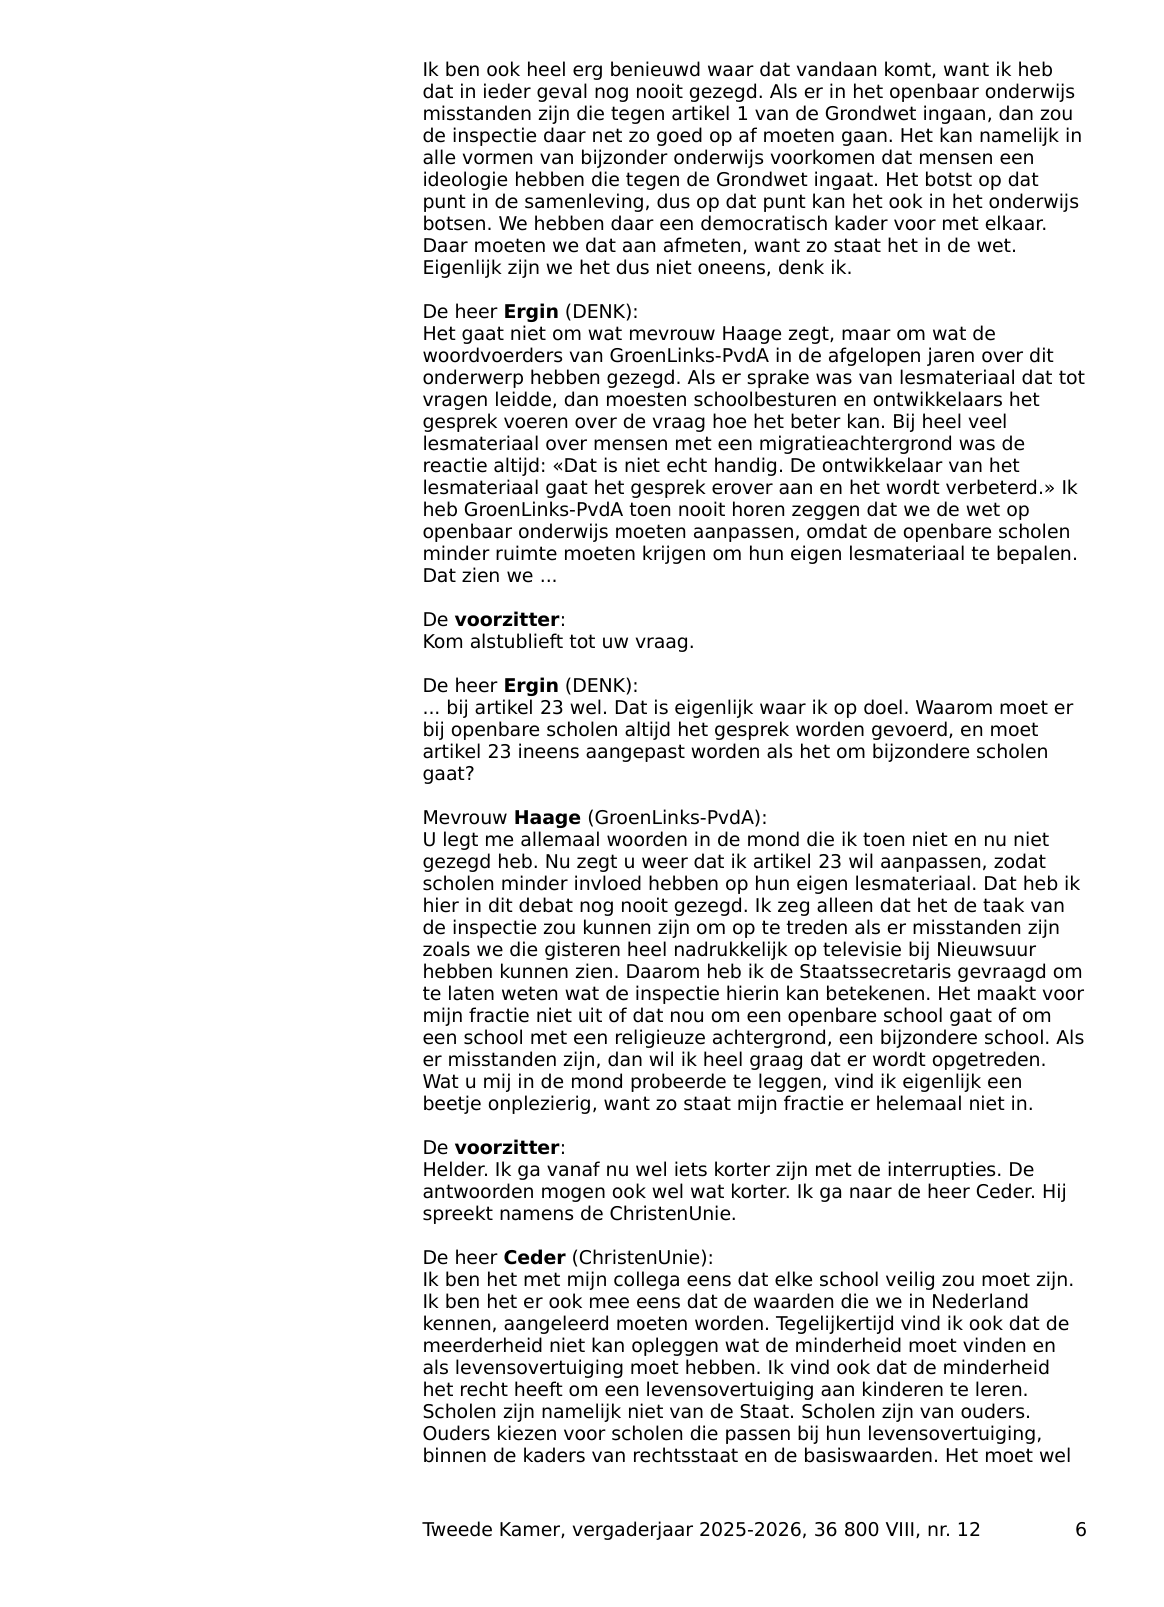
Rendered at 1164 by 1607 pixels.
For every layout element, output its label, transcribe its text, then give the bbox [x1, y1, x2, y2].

text Kom alstublieft tot uw vraag. [422, 631, 1087, 653]
text De heer Ergin (DENK): [422, 301, 1087, 323]
text De heer Ceder (ChristenUnie): [422, 1247, 1087, 1269]
text Ik ben ook heel erg benieuwd waar dat vandaan komt, want ik heb dat in ieder geval nog nooit gezegd. Als er in het openbaar onderwijs misstanden zijn die tegen artikel 1 van de Grondwet ingaan, dan zou de inspectie daar net zo goed op af moeten gaan. Het kan namelijk in alle vormen van bijzonder onderwijs voorkomen dat mensen een ideologie hebben die tegen de Grondwet ingaat. Het botst op dat punt in de samenleving, dus op dat punt kan het ook in het onderwijs botsen. We hebben daar een democratisch kader voor met elkaar. Daar moeten we dat aan afmeten, want zo staat het in de wet. Eigenlijk zijn we het dus niet oneens, denk ik. [422, 59, 1087, 279]
text De heer Ergin (DENK): [422, 675, 1087, 697]
text Ik ben het met mijn collega eens dat elke school veilig zou moet zijn. Ik ben het er ook mee eens dat de waarden die we in Nederland kennen, aangeleerd moeten worden. Tegelijkertijd vind ik ook dat de meerderheid niet kan opleggen wat de minderheid moet vinden en als levensovertuiging moet hebben. Ik vind ook dat de minderheid het recht heeft om een levensovertuiging aan kinderen te leren. Scholen zijn namelijk niet van de Staat. Scholen zijn van ouders. Ouders kiezen voor scholen die passen bij hun levensovertuiging, binnen de kaders van rechtsstaat en de basiswaarden. Het moet wel [422, 1269, 1087, 1467]
text Helder. Ik ga vanaf nu wel iets korter zijn met de interrupties. De antwoorden mogen ook wel wat korter. Ik ga naar de heer Ceder. Hij spreekt namens de ChristenUnie. [422, 1159, 1087, 1225]
text ... bij artikel 23 wel. Dat is eigenlijk waar ik op doel. Waarom moet er bij openbare scholen altijd het gesprek worden gevoerd, en moet artikel 23 ineens aangepast worden als het om bijzondere scholen gaat? [422, 697, 1087, 785]
text De voorzitter: [422, 609, 1087, 631]
text Het gaat niet om wat mevrouw Haage zegt, maar om wat de woordvoerders van GroenLinks-PvdA in de afgelopen jaren over dit onderwerp hebben gezegd. Als er sprake was van lesmateriaal dat tot vragen leidde, dan moesten schoolbesturen en ontwikkelaars het gesprek voeren over de vraag hoe het beter kan. Bij heel veel lesmateriaal over mensen met een migratieachtergrond was de reactie altijd: «Dat is niet echt handig. De ontwikkelaar van het lesmateriaal gaat het gesprek erover aan en het wordt verbeterd.» Ik heb GroenLinks-PvdA toen nooit horen zeggen dat we de wet op openbaar onderwijs moeten aanpassen, omdat de openbare scholen minder ruimte moeten krijgen om hun eigen lesmateriaal te bepalen. Dat zien we ... [422, 323, 1087, 587]
text Mevrouw Haage (GroenLinks-PvdA): [422, 807, 1087, 829]
text De voorzitter: [422, 1137, 1087, 1159]
text U legt me allemaal woorden in de mond die ik toen niet en nu niet gezegd heb. Nu zegt u weer dat ik artikel 23 wil aanpassen, zodat scholen minder invloed hebben op hun eigen lesmateriaal. Dat heb ik hier in dit debat nog nooit gezegd. Ik zeg alleen dat het de taak van de inspectie zou kunnen zijn om op te treden als er misstanden zijn zoals we die gisteren heel nadrukkelijk op televisie bij Nieuwsuur hebben kunnen zien. Daarom heb ik de Staatssecretaris gevraagd om te laten weten wat de inspectie hierin kan betekenen. Het maakt voor mijn fractie niet uit of dat nou om een openbare school gaat of om een school met een religieuze achtergrond, een bijzondere school. Als er misstanden zijn, dan wil ik heel graag dat er wordt opgetreden. Wat u mij in de mond probeerde te leggen, vind ik eigenlijk een beetje onplezierig, want zo staat mijn fractie er helemaal niet in. [422, 829, 1087, 1115]
